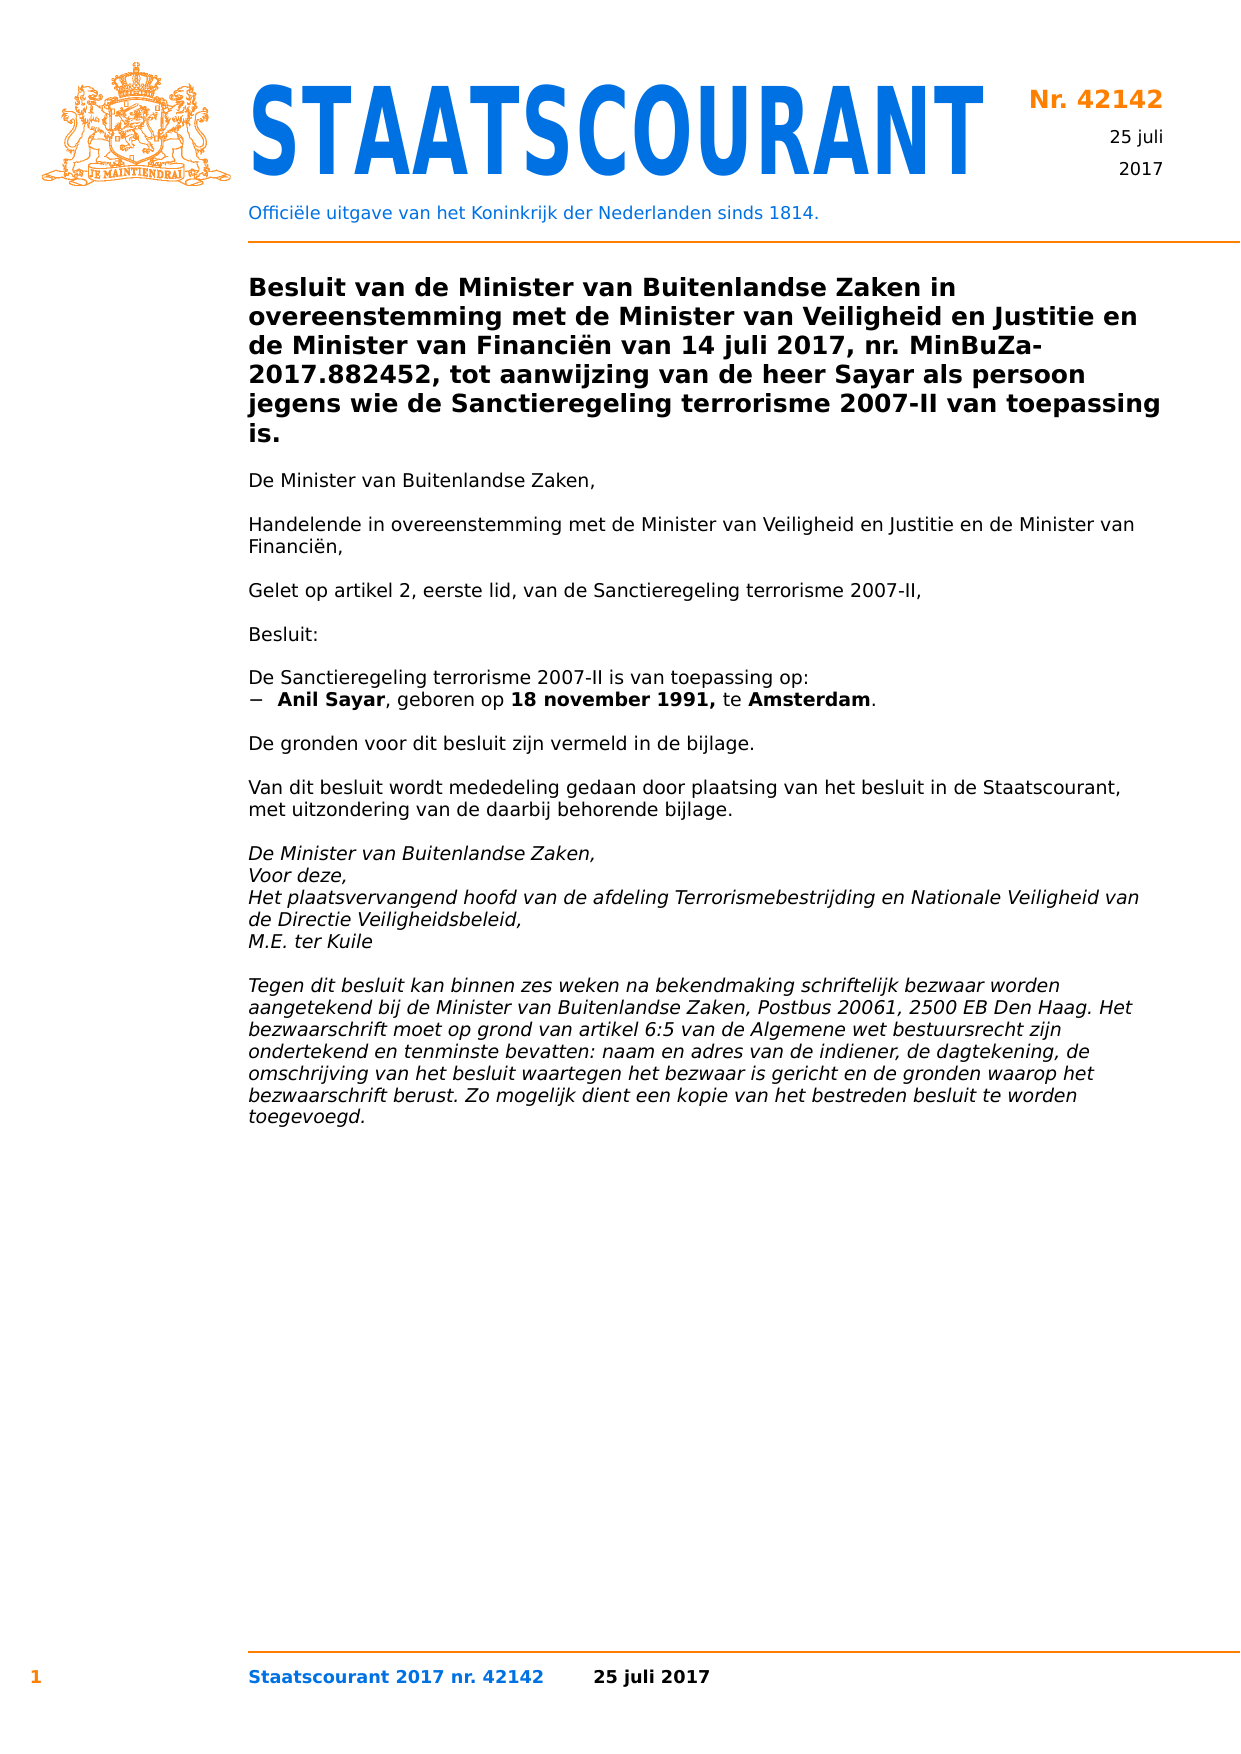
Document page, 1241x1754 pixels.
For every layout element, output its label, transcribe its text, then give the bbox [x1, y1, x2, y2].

text Van dit besluit wordt mededeling gedaan door plaatsing van het besluit in de Staatscourant, met uitzondering van de daarbij behorende bijlage. [248, 777, 1163, 821]
table_cell 25 juli [998, 121, 1240, 153]
text De Minister van Buitenlandse Zaken, [248, 470, 1163, 492]
text Handelende in overeenstemming met de Minister van Veiligheid en Justitie en de Minister van Financiën, [248, 514, 1163, 558]
table_header Nr. 42142 [998, 62, 1240, 121]
table_cell 2017 [998, 153, 1240, 203]
text Besluit: [248, 623, 1163, 645]
subtitle Besluit van de Minister van Buitenlandse Zaken in overeenstemming met de Minister van Veiligheid en Justitie en de Minister van Financiën van 14 juli 2017, nr. MinBuZa-2017.882452, tot aanwijzing van de heer Sayar als persoon jegens wie de Sanctieregeling terrorisme 2007-II van toepassing is. [248, 273, 1163, 448]
table_header [25, 62, 248, 241]
text De Sanctieregeling terrorisme 2007-II is van toepassing op: [248, 667, 1163, 689]
text − Anil Sayar, geboren op 18 november 1991, te Amsterdam. [248, 689, 1163, 711]
text Tegen dit besluit kan binnen zes weken na bekendmaking schriftelijk bezwaar worden aangetekend bij de Minister van Buitenlandse Zaken, Postbus 20061, 2500 EB Den Haag. Het bezwaarschrift moet op grond van artikel 6:5 van de Algemene wet bestuursrecht zijn ondertekend en tenminste bevatten: naam en adres van de indiener, de dagtekening, de omschrijving van het besluit waartegen het bezwaar is gericht en de gronden waarop het bezwaarschrift berust. Zo mogelijk dient een kopie van het bestreden besluit te worden toegevoegd. [248, 974, 1163, 1128]
text Gelet op artikel 2, eerste lid, van de Sanctieregeling terrorisme 2007-II, [248, 579, 1163, 602]
table_cell Officiële uitgave van het Koninkrijk der Nederlanden sinds 1814. [248, 203, 1240, 241]
text De Minister van Buitenlandse Zaken, Voor deze, Het plaatsvervangend hoofd van de afdeling Terrorismebestrijding en Nationale Veiligheid van de Directie Veiligheidsbeleid, M.E. ter Kuile [248, 843, 1163, 953]
text De gronden voor dit besluit zijn vermeld in de bijlage. [248, 733, 1163, 755]
picture [41, 62, 231, 186]
table_header STAATSCOURANT [248, 62, 998, 203]
